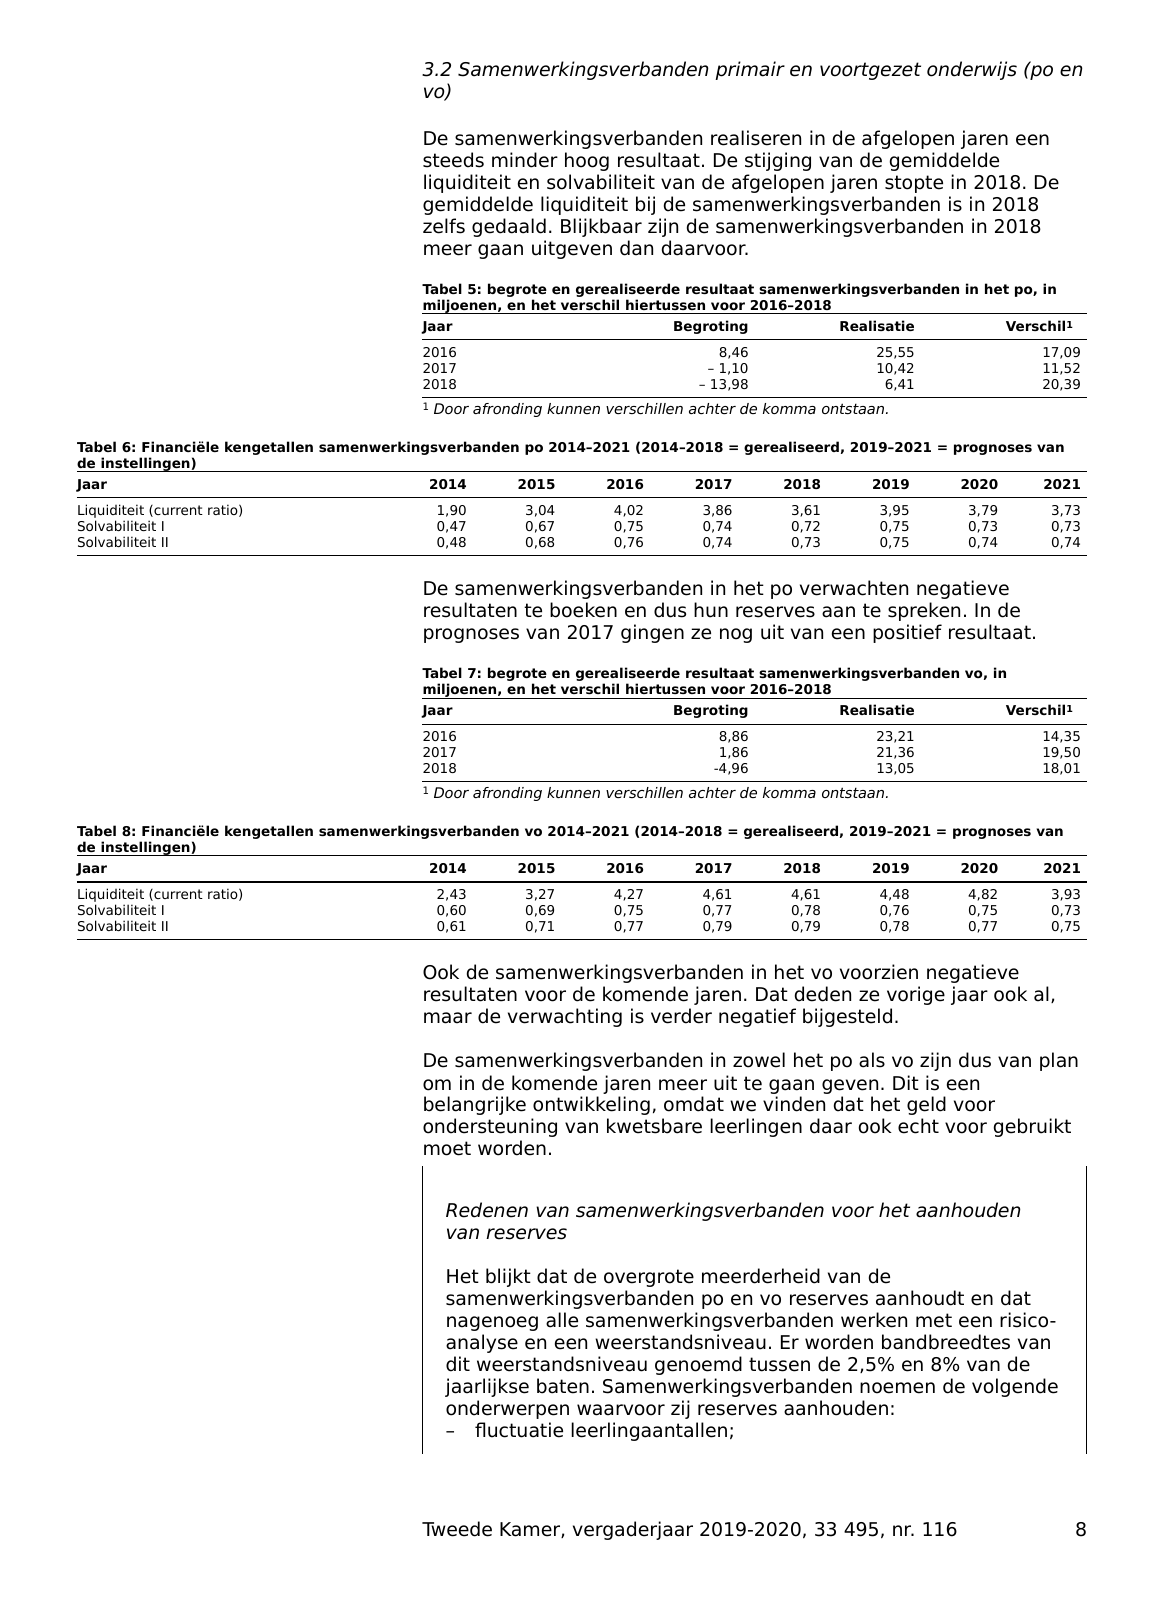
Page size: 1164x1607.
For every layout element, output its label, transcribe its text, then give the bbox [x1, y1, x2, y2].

table_cell 0,75 [561, 519, 649, 534]
table_cell 2016 [422, 725, 588, 745]
table_cell 0,75 [561, 903, 649, 919]
table_cell 0,74 [915, 535, 1004, 555]
table_cell 2018 [422, 377, 588, 397]
table_cell 0,79 [650, 919, 738, 939]
table_cell 2020 [915, 856, 1004, 881]
table_cell Begroting [588, 314, 754, 339]
table_cell 3,04 [473, 498, 561, 519]
table_cell Begroting [588, 699, 754, 723]
table_cell Solvabiliteit II [77, 919, 384, 939]
table_cell 20,39 [921, 377, 1087, 397]
table_cell 0,78 [827, 919, 915, 939]
table_cell – 1,10 [588, 361, 754, 377]
table_cell 2018 [738, 856, 827, 881]
table_header Tabel 7: begrote en gerealiseerde resultaat samenwerkingsverbanden vo, in miljoenen, en het verschil hiertussen voor 2016–2018 [422, 666, 1087, 697]
table_cell 2016 [561, 856, 649, 881]
table_cell 0,47 [384, 519, 472, 534]
table_cell 4,82 [915, 883, 1004, 903]
table_cell 0,75 [1004, 919, 1087, 939]
table_cell 2019 [827, 856, 915, 881]
table_cell 23,21 [754, 725, 921, 745]
table_cell 25,55 [754, 340, 921, 361]
table_cell Realisatie [754, 699, 921, 723]
subtitle 3.2 Samenwerkingsverbanden primair en voortgezet onderwijs (po en vo) [422, 59, 1087, 103]
table_cell 1,90 [384, 498, 472, 519]
table_cell 2019 [827, 472, 915, 497]
table_header Tabel 6: Financiële kengetallen samenwerkingsverbanden po 2014–2021 (2014–2018 = gerealiseerd, 2019–2021 = prognoses van de instellingen) [77, 440, 1087, 471]
table_cell 2021 [1004, 472, 1087, 497]
text De samenwerkingsverbanden in het po verwachten negatieve resultaten te boeken en dus hun reserves aan te spreken. In de prognoses van 2017 gingen ze nog uit van een positief resultaat. [422, 578, 1087, 644]
table_cell 3,86 [650, 498, 738, 519]
table_cell 14,35 [921, 725, 1087, 745]
table_cell – 13,98 [588, 377, 754, 397]
table_cell 19,50 [921, 745, 1087, 761]
text De samenwerkingsverbanden realiseren in de afgelopen jaren een steeds minder hoog resultaat. De stijging van de gemiddelde liquiditeit en solvabiliteit van de afgelopen jaren stopte in 2018. De gemiddelde liquiditeit bij de samenwerkingsverbanden is in 2018 zelfs gedaald. Blijkbaar zijn de samenwerkingsverbanden in 2018 meer gaan uitgeven dan daarvoor. [422, 128, 1087, 260]
table_cell 13,05 [754, 761, 921, 781]
table_cell 0,71 [473, 919, 561, 939]
table_cell 0,78 [738, 903, 827, 919]
table_cell 0,68 [473, 535, 561, 555]
table_cell 3,93 [1004, 883, 1087, 903]
table_cell 3,73 [1004, 498, 1087, 519]
table_cell 0,77 [561, 919, 649, 939]
table_cell 21,36 [754, 745, 921, 761]
table_cell 0,69 [473, 903, 561, 919]
table_cell 18,01 [921, 761, 1087, 781]
table_cell 2,43 [384, 883, 472, 903]
table_cell 0,75 [827, 519, 915, 534]
table_cell Solvabiliteit I [77, 903, 384, 919]
table_cell 2014 [384, 472, 472, 497]
table_cell 2017 [422, 361, 588, 377]
table_cell 2018 [738, 472, 827, 497]
table_cell 2015 [473, 856, 561, 881]
table_cell 0,73 [1004, 519, 1087, 534]
table_cell 17,09 [921, 340, 1087, 361]
table_cell Solvabiliteit II [77, 535, 384, 555]
table_cell Verschil1 [921, 314, 1087, 339]
table_cell 0,60 [384, 903, 472, 919]
table_cell 2020 [915, 472, 1004, 497]
table_cell 3,95 [827, 498, 915, 519]
table_cell 2016 [422, 340, 588, 361]
table_cell 0,79 [738, 919, 827, 939]
table_cell 4,27 [561, 883, 649, 903]
table_cell 0,74 [1004, 535, 1087, 555]
table_header Redenen van samenwerkingsverbanden voor het aanhouden van reserves Het blijkt dat de overgrote meerderheid van de samenwerkingsverbanden po en vo reserves aanhoudt en dat nagenoeg alle samenwerkingsverbanden werken met een risico-analyse en een weerstandsniveau. Er worden bandbreedtes van dit weerstandsniveau genoemd tussen de 2,5% en 8% van de jaarlijkse baten. Samenwerkingsverbanden noemen de volgende onderwerpen waarvoor zij reserves aanhouden: – fluctuatie leerlingaantallen; [423, 1166, 1086, 1454]
table_cell 0,76 [827, 903, 915, 919]
table_cell 2015 [473, 472, 561, 497]
table_cell 2017 [650, 472, 738, 497]
table_cell 4,48 [827, 883, 915, 903]
table_cell 4,02 [561, 498, 649, 519]
table_cell Jaar [77, 856, 384, 881]
table_cell Jaar [422, 699, 588, 723]
table_header Tabel 8: Financiële kengetallen samenwerkingsverbanden vo 2014–2021 (2014–2018 = gerealiseerd, 2019–2021 = prognoses van de instellingen) [77, 824, 1087, 855]
table_cell 11,52 [921, 361, 1087, 377]
table_cell 1 Door afronding kunnen verschillen achter de komma ontstaan. [422, 782, 1087, 802]
table_cell 0,74 [650, 535, 738, 555]
table_cell Realisatie [754, 314, 921, 339]
table_cell Jaar [422, 314, 588, 339]
table_cell 3,79 [915, 498, 1004, 519]
table_cell 0,75 [915, 903, 1004, 919]
table_cell 2017 [650, 856, 738, 881]
table_cell 4,61 [738, 883, 827, 903]
text Ook de samenwerkingsverbanden in het vo voorzien negatieve resultaten voor de komende jaren. Dat deden ze vorige jaar ook al, maar de verwachting is verder negatief bijgesteld. [422, 962, 1087, 1028]
table_cell 1 Door afronding kunnen verschillen achter de komma ontstaan. [422, 398, 1087, 418]
table_cell 0,74 [650, 519, 738, 534]
table_cell 0,73 [915, 519, 1004, 534]
table_cell 4,61 [650, 883, 738, 903]
table_cell -4,96 [588, 761, 754, 781]
table_cell 0,76 [561, 535, 649, 555]
table_cell 2016 [561, 472, 649, 497]
table_cell 2014 [384, 856, 472, 881]
table_cell Liquiditeit (current ratio) [77, 498, 384, 519]
table_cell 3,27 [473, 883, 561, 903]
table_cell 0,48 [384, 535, 472, 555]
table_cell 0,77 [650, 903, 738, 919]
table_header Tabel 5: begrote en gerealiseerde resultaat samenwerkingsverbanden in het po, in miljoenen, en het verschil hiertussen voor 2016–2018 [422, 282, 1087, 313]
table_cell 0,73 [1004, 903, 1087, 919]
table_cell 6,41 [754, 377, 921, 397]
table_cell 0,61 [384, 919, 472, 939]
table_cell 0,77 [915, 919, 1004, 939]
table_cell 8,86 [588, 725, 754, 745]
table_cell Solvabiliteit I [77, 519, 384, 534]
table_cell 2021 [1004, 856, 1087, 881]
text De samenwerkingsverbanden in zowel het po als vo zijn dus van plan om in de komende jaren meer uit te gaan geven. Dit is een belangrijke ontwikkeling, omdat we vinden dat het geld voor ondersteuning van kwetsbare leerlingen daar ook echt voor gebruikt moet worden. [422, 1050, 1087, 1160]
table_cell 2018 [422, 761, 588, 781]
table_cell 0,73 [738, 535, 827, 555]
table_cell 0,75 [827, 535, 915, 555]
table_cell Jaar [77, 472, 384, 497]
table_cell 2017 [422, 745, 588, 761]
table_cell 0,67 [473, 519, 561, 534]
table_cell 3,61 [738, 498, 827, 519]
table_cell 0,72 [738, 519, 827, 534]
table_cell 1,86 [588, 745, 754, 761]
table_cell Liquiditeit (current ratio) [77, 883, 384, 903]
table_cell 8,46 [588, 340, 754, 361]
table_cell Verschil1 [921, 699, 1087, 723]
table_cell 10,42 [754, 361, 921, 377]
